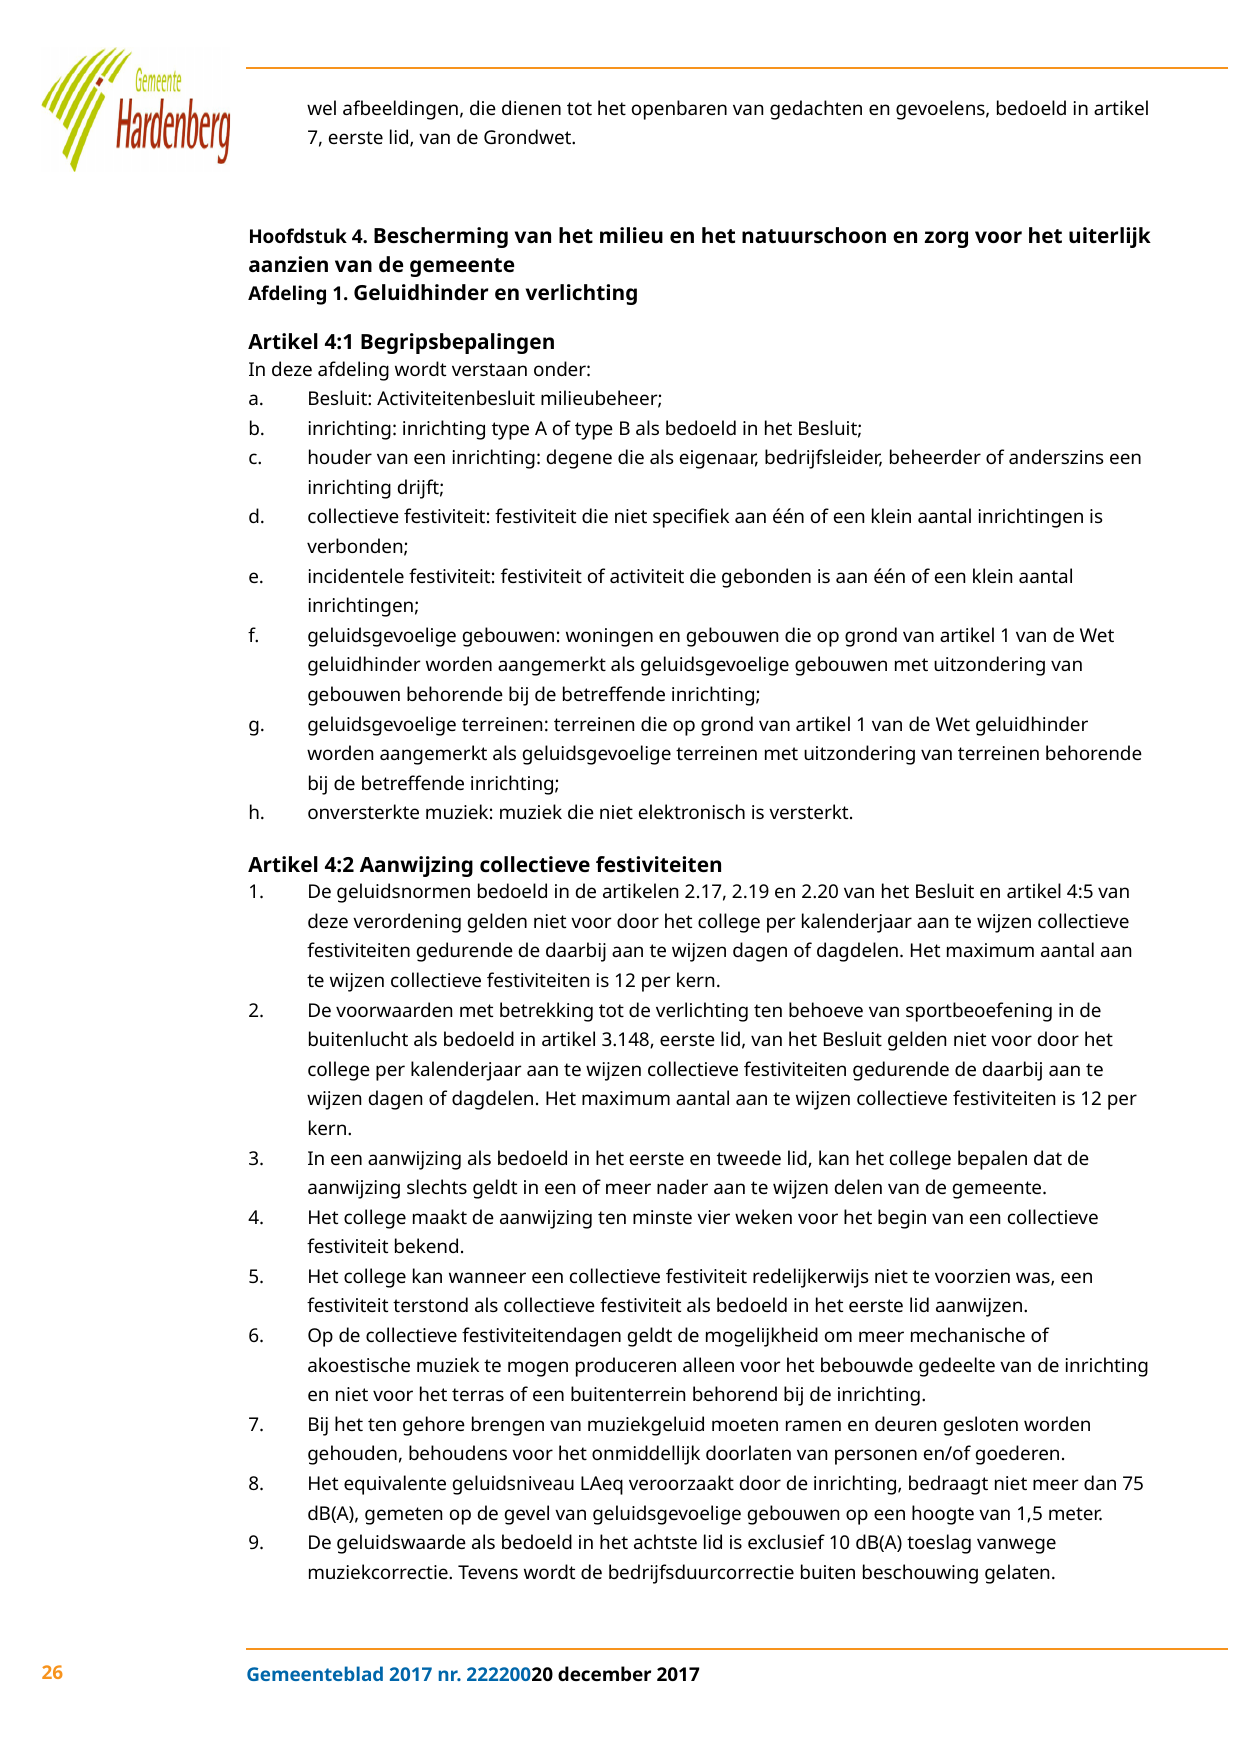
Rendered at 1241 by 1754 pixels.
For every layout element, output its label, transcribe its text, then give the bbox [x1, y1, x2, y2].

list Het college maakt de aanwijzing ten minste vier weken voor het begin van een collectieve festiviteit bekend. [248, 1204, 1152, 1259]
list houder van een inrichting: degene die als eigenaar, bedrijfsleider, beheerder of anderszins een inrichting drijft; [248, 444, 1152, 500]
text Hoofdstuk 4. Bescherming van het milieu en het natuurschoon en zorg voor het uiterlijk aanzien van de gemeente [248, 221, 1152, 278]
list geluidsgevoelige gebouwen: woningen en gebouwen die op grond van artikel 1 van de Wet geluidhinder worden aangemerkt als geluidsgevoelige gebouwen met uitzondering van gebouwen behorende bij de betreffende inrichting; [248, 622, 1152, 707]
list De voorwaarden met betrekking tot de verlichting ten behoeve van sportbeoefening in de buitenlucht als bedoeld in artikel 3.148, eerste lid, van het Besluit gelden niet voor door het college per kalenderjaar aan te wijzen collectieve festiviteiten gedurende de daarbij aan te wijzen dagen of dagdelen. Het maximum aantal aan te wijzen collectieve festiviteiten is 12 per kern. [248, 997, 1152, 1141]
list Bij het ten gehore brengen van muziekgeluid moeten ramen en deuren gesloten worden gehouden, behoudens voor het onmiddellijk doorlaten van personen en/of goederen. [248, 1411, 1152, 1466]
list geluidsgevoelige terreinen: terreinen die op grond van artikel 1 van de Wet geluidhinder worden aangemerkt als geluidsgevoelige terreinen met uitzondering van terreinen behorende bij de betreffende inrichting; [248, 711, 1152, 796]
text Artikel 4:2 Aanwijzing collectieve festiviteiten [248, 850, 1152, 878]
text Afdeling 1. Geluidhinder en verlichting [248, 278, 1152, 307]
list Op de collectieve festiviteitendagen geldt de mogelijkheid om meer mechanische of akoestische muziek te mogen produceren alleen voor het bebouwde gedeelte van de inrichting en niet voor het terras of een buitenterrein behorend bij de inrichting. [248, 1322, 1152, 1407]
list inrichting: inrichting type A of type B als bedoeld in het Besluit; [248, 415, 1152, 441]
list Het college kan wanneer een collectieve festiviteit redelijkerwijs niet te voorzien was, een festiviteit terstond als collectieve festiviteit als bedoeld in het eerste lid aanwijzen. [248, 1263, 1152, 1318]
list In een aanwijzing als bedoeld in het eerste en tweede lid, kan het college bepalen dat de aanwijzing slechts geldt in een of meer nader aan te wijzen delen van de gemeente. [248, 1145, 1152, 1200]
list collectieve festiviteit: festiviteit die niet specifiek aan één of een klein aantal inrichtingen is verbonden; [248, 504, 1152, 559]
list incidentele festiviteit: festiviteit of activiteit die gebonden is aan één of een klein aantal inrichtingen; [248, 563, 1152, 618]
list onversterkte muziek: muziek die niet elektronisch is versterkt. [248, 799, 1152, 825]
list Besluit: Activiteitenbesluit milieubeheer; [248, 385, 1152, 411]
text Artikel 4:1 Begripsbepalingen [248, 327, 1152, 356]
list De geluidsnormen bedoeld in de artikelen 2.17, 2.19 en 2.20 van het Besluit en artikel 4:5 van deze verordening gelden niet voor door het college per kalenderjaar aan te wijzen collectieve festiviteiten gedurende de daarbij aan te wijzen dagen of dagdelen. Het maximum aantal aan te wijzen collectieve festiviteiten is 12 per kern. [248, 878, 1152, 993]
list Het equivalente geluidsniveau LAeq veroorzaakt door de inrichting, bedraagt niet meer dan 75 dB(A), gemeten op de gevel van geluidsgevoelige gebouwen op een hoogte van 1,5 meter. [248, 1470, 1152, 1525]
list De geluidswaarde als bedoeld in het achtste lid is exclusief 10 dB(A) toeslag vanwege muziekcorrectie. Tevens wordt de bedrijfsduurcorrectie buiten beschouwing gelaten. [248, 1529, 1152, 1584]
list wel afbeeldingen, die dienen tot het openbaren van gedachten en gevoelens, bedoeld in artikel 7, eerste lid, van de Grondwet. [248, 95, 1152, 150]
text In deze afdeling wordt verstaan onder: [248, 356, 1152, 382]
picture [41, 47, 231, 172]
